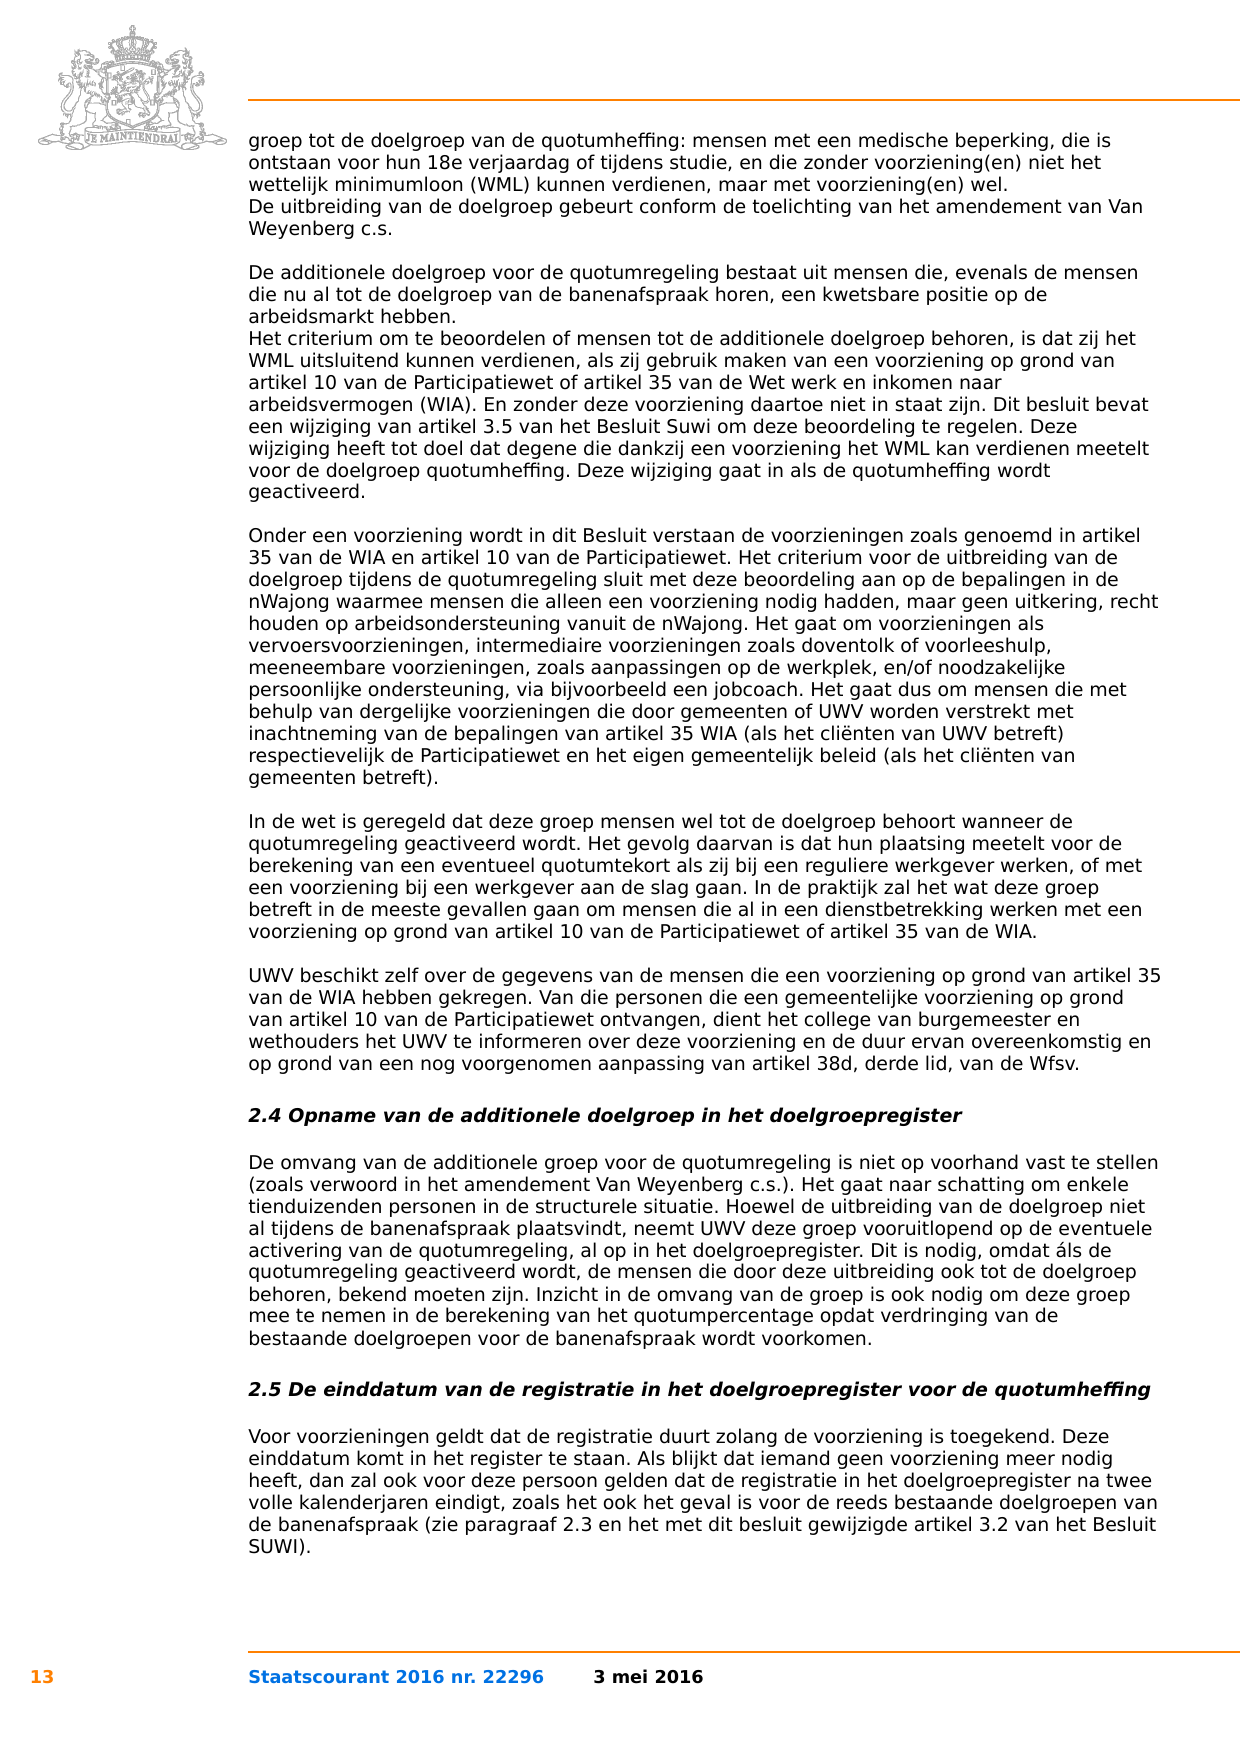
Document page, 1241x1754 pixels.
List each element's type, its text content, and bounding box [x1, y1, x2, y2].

picture [38, 25, 227, 150]
text De uitbreiding van de doelgroep gebeurt conform de toelichting van het amendement van Van Weyenberg c.s. [248, 196, 1163, 240]
subtitle 2.4 Opname van de additionele doelgroep in het doelgroepregister [248, 1104, 1163, 1127]
text UWV beschikt zelf over de gegevens van de mensen die een voorziening op grond van artikel 35 van de WIA hebben gekregen. Van die personen die een gemeentelijke voorziening op grond van artikel 10 van de Participatiewet ontvangen, dient het college van burgemeester en wethouders het UWV te informeren over deze voorziening en de duur ervan overeenkomstig en op grond van een nog voorgenomen aanpassing van artikel 38d, derde lid, van de Wfsv. [248, 965, 1163, 1074]
text Voor voorzieningen geldt dat de registratie duurt zolang de voorziening is toegekend. Deze einddatum komt in het register te staan. Als blijkt dat iemand geen voorziening meer nodig heeft, dan zal ook voor deze persoon gelden dat de registratie in het doelgroepregister na twee volle kalenderjaren eindigt, zoals het ook het geval is voor de reeds bestaande doelgroepen van de banenafspraak (zie paragraaf 2.3 en het met dit besluit gewijzigde artikel 3.2 van het Besluit SUWI). [248, 1426, 1163, 1558]
subtitle 2.5 De einddatum van de registratie in het doelgroepregister voor de quotumheffing [248, 1379, 1163, 1401]
text De additionele doelgroep voor de quotumregeling bestaat uit mensen die, evenals de mensen die nu al tot de doelgroep van de banenafspraak horen, een kwetsbare positie op de arbeidsmarkt hebben. [248, 262, 1163, 328]
text De omvang van de additionele groep voor de quotumregeling is niet op voorhand vast te stellen (zoals verwoord in het amendement Van Weyenberg c.s.). Het gaat naar schatting om enkele tienduizenden personen in de structurele situatie. Hoewel de uitbreiding van de doelgroep niet al tijdens de banenafspraak plaatsvindt, neemt UWV deze groep vooruitlopend op de eventuele activering van de quotumregeling, al op in het doelgroepregister. Dit is nodig, omdat áls de quotumregeling geactiveerd wordt, de mensen die door deze uitbreiding ook tot de doelgroep behoren, bekend moeten zijn. Inzicht in de omvang van de groep is ook nodig om deze groep mee te nemen in de berekening van het quotumpercentage opdat verdringing van de bestaande doelgroepen voor de banenafspraak wordt voorkomen. [248, 1152, 1163, 1349]
text Onder een voorziening wordt in dit Besluit verstaan de voorzieningen zoals genoemd in artikel 35 van de WIA en artikel 10 van de Participatiewet. Het criterium voor de uitbreiding van de doelgroep tijdens de quotumregeling sluit met deze beoordeling aan op de bepalingen in de nWajong waarmee mensen die alleen een voorziening nodig hadden, maar geen uitkering, recht houden op arbeidsondersteuning vanuit de nWajong. Het gaat om voorzieningen als vervoersvoorzieningen, intermediaire voorzieningen zoals doventolk of voorleeshulp, meeneembare voorzieningen, zoals aanpassingen op de werkplek, en/of noodzakelijke persoonlijke ondersteuning, via bijvoorbeeld een jobcoach. Het gaat dus om mensen die met behulp van dergelijke voorzieningen die door gemeenten of UWV worden verstrekt met inachtneming van de bepalingen van artikel 35 WIA (als het cliënten van UWV betreft) respectievelijk de Participatiewet en het eigen gemeentelijk beleid (als het cliënten van gemeenten betreft). [248, 525, 1163, 789]
text Het criterium om te beoordelen of mensen tot de additionele doelgroep behoren, is dat zij het WML uitsluitend kunnen verdienen, als zij gebruik maken van een voorziening op grond van artikel 10 van de Participatiewet of artikel 35 van de Wet werk en inkomen naar arbeidsvermogen (WIA). En zonder deze voorziening daartoe niet in staat zijn. Dit besluit bevat een wijziging van artikel 3.5 van het Besluit Suwi om deze beoordeling te regelen. Deze wijziging heeft tot doel dat degene die dankzij een voorziening het WML kan verdienen meetelt voor de doelgroep quotumheffing. Deze wijziging gaat in als de quotumheffing wordt geactiveerd. [248, 328, 1163, 503]
text In de wet is geregeld dat deze groep mensen wel tot de doelgroep behoort wanneer de quotumregeling geactiveerd wordt. Het gevolg daarvan is dat hun plaatsing meetelt voor de berekening van een eventueel quotumtekort als zij bij een reguliere werkgever werken, of met een voorziening bij een werkgever aan de slag gaan. In de praktijk zal het wat deze groep betreft in de meeste gevallen gaan om mensen die al in een dienstbetrekking werken met een voorziening op grond van artikel 10 van de Participatiewet of artikel 35 van de WIA. [248, 811, 1163, 943]
text groep tot de doelgroep van de quotumheffing: mensen met een medische beperking, die is ontstaan voor hun 18e verjaardag of tijdens studie, en die zonder voorziening(en) niet het wettelijk minimumloon (WML) kunnen verdienen, maar met voorziening(en) wel. [248, 130, 1163, 196]
